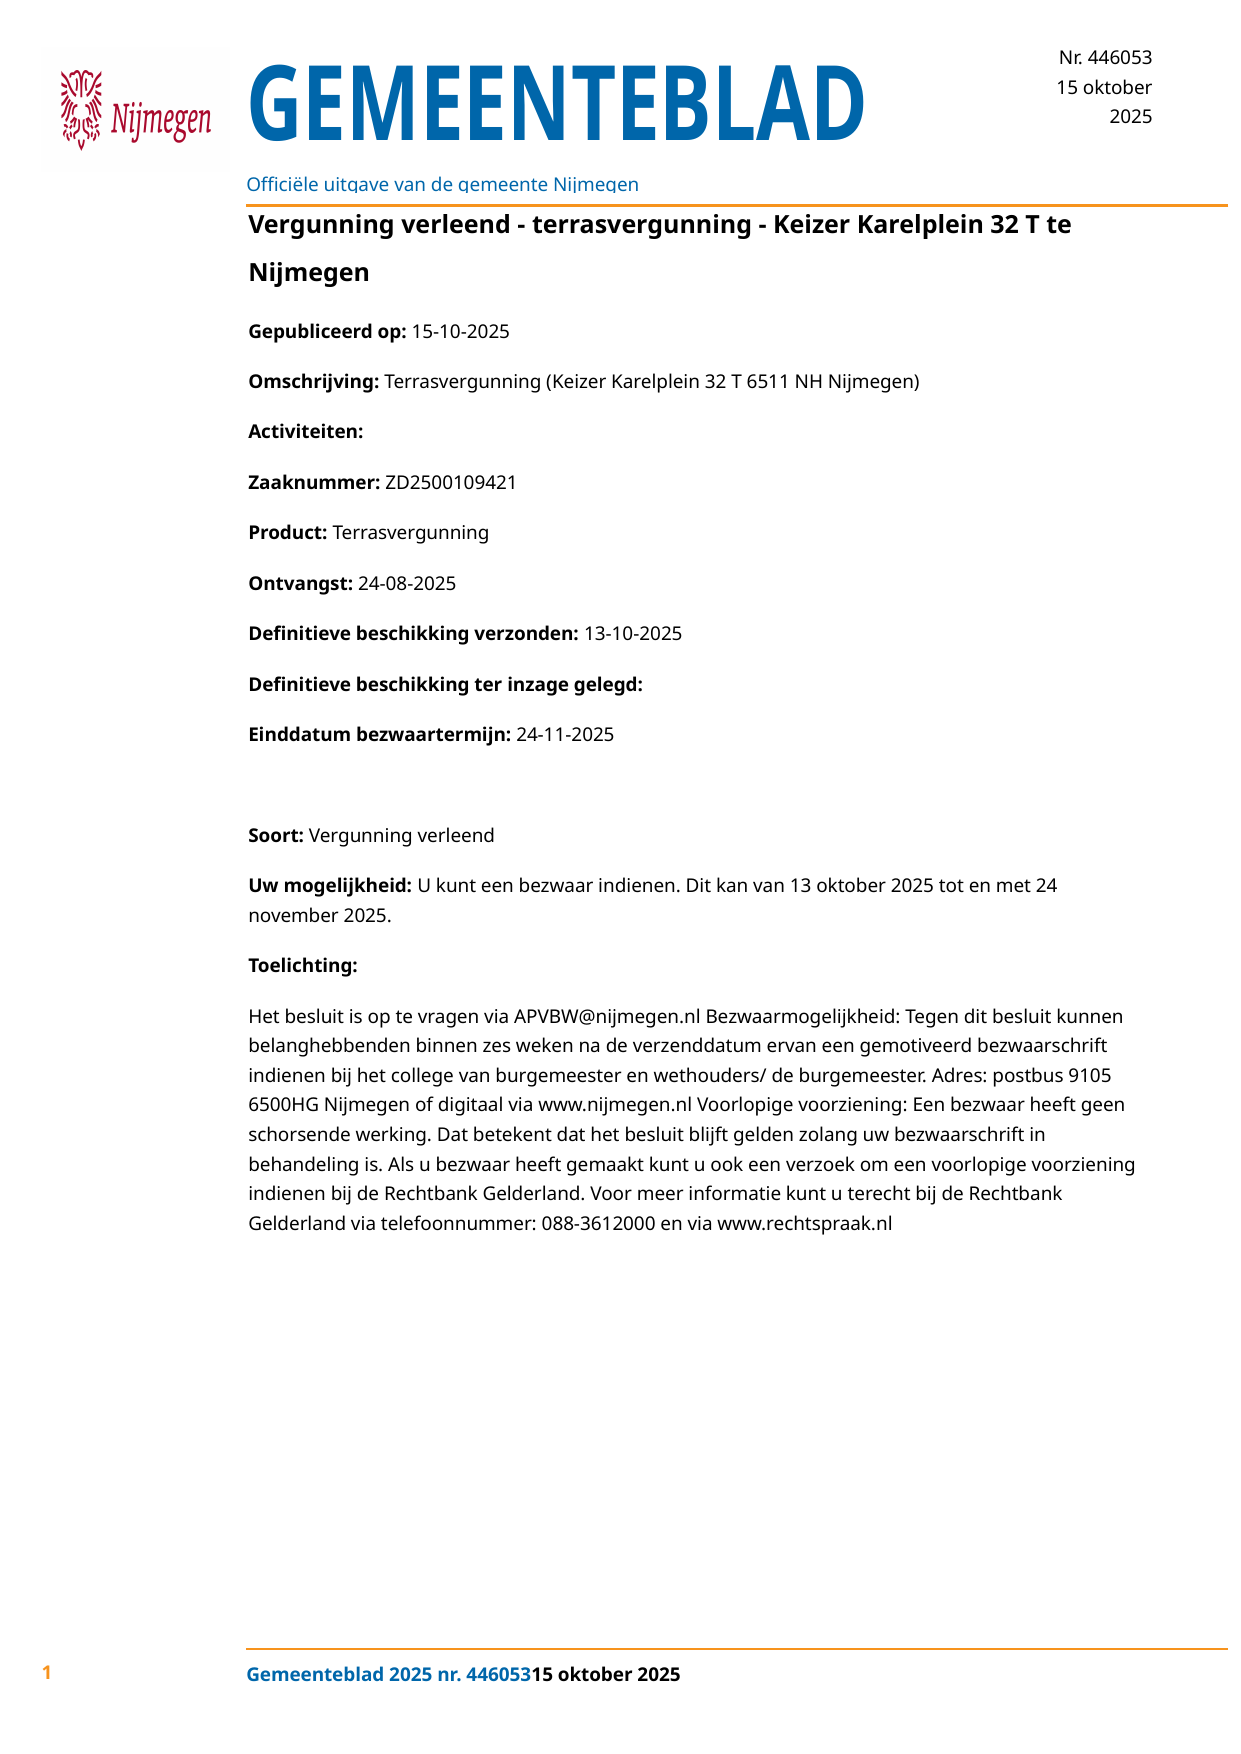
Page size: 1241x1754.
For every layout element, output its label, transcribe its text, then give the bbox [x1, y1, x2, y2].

text Zaaknummer: ZD2500109421 [248, 469, 1152, 495]
text Vergunning verleend - terrasvergunning - Keizer Karelplein 32 T te Nijmegen [248, 207, 1152, 288]
text Omschrijving: Terrasvergunning (Keizer Karelplein 32 T 6511 NH Nijmegen) [248, 368, 1152, 394]
text Definitieve beschikking ter inzage gelegd: [248, 671, 1152, 697]
text Gepubliceerd op: 15-10-2025 [248, 318, 1152, 344]
text Product: Terrasvergunning [248, 519, 1152, 545]
text Einddatum bezwaartermijn: 24-11-2025 [248, 721, 1152, 747]
picture [41, 47, 231, 172]
text Activiteiten: [248, 419, 1152, 444]
text Toelichting: [248, 952, 1152, 978]
text Het besluit is op te vragen via APVBW@nijmegen.nl Bezwaarmogelijkheid: Tegen dit besluit kunnen belanghebbenden binnen zes weken na de verzenddatum ervan een gemotiveerd bezwaarschrift indienen bij het college van burgemeester en wethouders/ de burgemeester. Adres: postbus 9105 6500HG Nijmegen of digitaal via www.nijmegen.nl Voorlopige voorziening: Een bezwaar heeft geen schorsende werking. Dat betekent dat het besluit blijft gelden zolang uw bezwaarschrift in behandeling is. Als u bezwaar heeft gemaakt kunt u ook een verzoek om een voorlopige voorziening indienen bij de Rechtbank Gelderland. Voor meer informatie kunt u terecht bij de Rechtbank Gelderland via telefoonnummer: 088-3612000 en via www.rechtspraak.nl [248, 1003, 1152, 1236]
text Definitieve beschikking verzonden: 13-10-2025 [248, 620, 1152, 646]
text Uw mogelijkheid: U kunt een bezwaar indienen. Dit kan van 13 oktober 2025 tot en met 24 november 2025. [248, 872, 1152, 928]
text Soort: Vergunning verleend [248, 822, 1152, 848]
text Ontvangst: 24-08-2025 [248, 570, 1152, 596]
